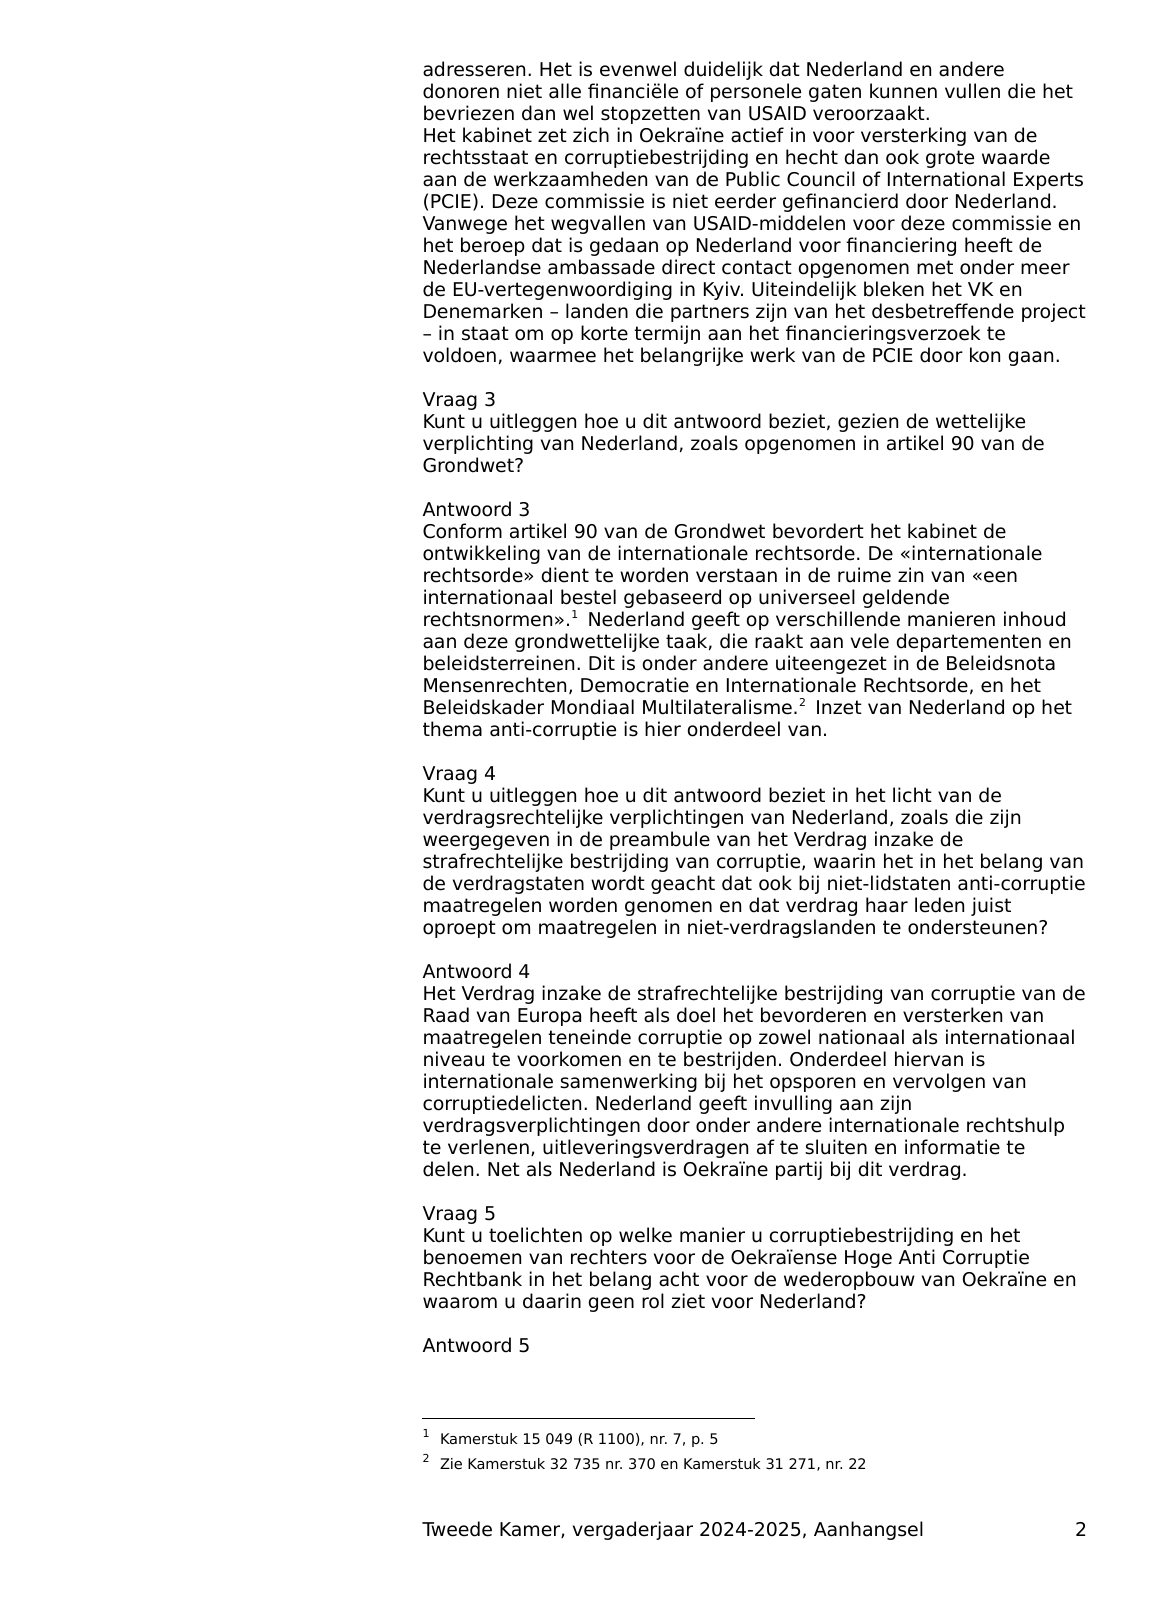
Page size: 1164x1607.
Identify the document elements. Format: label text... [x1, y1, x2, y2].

text Conform artikel 90 van de Grondwet bevordert het kabinet de ontwikkeling van de internationale rechtsorde. De «internationale rechtsorde» dient te worden verstaan in de ruime zin van «een internationaal bestel gebaseerd op universeel geldende rechtsnormen». Nederland geeft op verschillende manieren inhoud aan deze grondwettelijke taak, die raakt aan vele departementen en beleidsterreinen. Dit is onder andere uiteengezet in de Beleidsnota Mensenrechten, Democratie en Internationale Rechtsorde, en het Beleidskader Mondiaal Multilateralisme. Inzet van Nederland op het thema anti-corruptie is hier onderdeel van. [422, 521, 1087, 741]
text Kunt u uitleggen hoe u dit antwoord beziet in het licht van de verdragsrechtelijke verplichtingen van Nederland, zoals die zijn weergegeven in de preambule van het Verdrag inzake de strafrechtelijke bestrijding van corruptie, waarin het in het belang van de verdragstaten wordt geacht dat ook bij niet-lidstaten anti-corruptie maatregelen worden genomen en dat verdrag haar leden juist oproept om maatregelen in niet-verdragslanden te ondersteunen? [422, 785, 1087, 939]
text Kunt u uitleggen hoe u dit antwoord beziet, gezien de wettelijke verplichting van Nederland, zoals opgenomen in artikel 90 van de Grondwet? [422, 411, 1087, 477]
text Vraag 5 [422, 1203, 1087, 1225]
text Antwoord 3 [422, 499, 1087, 521]
text Vraag 4 [422, 763, 1087, 785]
text Kamerstuk 15 049 (R 1100), nr. 7, p. 5 [422, 1427, 1087, 1449]
text adresseren. Het is evenwel duidelijk dat Nederland en andere donoren niet alle financiële of personele gaten kunnen vullen die het bevriezen dan wel stopzetten van USAID veroorzaakt. [422, 59, 1087, 125]
text Antwoord 5 [422, 1335, 1087, 1357]
text Zie Kamerstuk 32 735 nr. 370 en Kamerstuk 31 271, nr. 22 [422, 1452, 1087, 1474]
text Het Verdrag inzake de strafrechtelijke bestrijding van corruptie van de Raad van Europa heeft als doel het bevorderen en versterken van maatregelen teneinde corruptie op zowel nationaal als internationaal niveau te voorkomen en te bestrijden. Onderdeel hiervan is internationale samenwerking bij het opsporen en vervolgen van corruptiedelicten. Nederland geeft invulling aan zijn verdragsverplichtingen door onder andere internationale rechtshulp te verlenen, uitleveringsverdragen af te sluiten en informatie te delen. Net als Nederland is Oekraïne partij bij dit verdrag. [422, 983, 1087, 1181]
text Kunt u toelichten op welke manier u corruptiebestrijding en het benoemen van rechters voor de Oekraïense Hoge Anti Corruptie Rechtbank in het belang acht voor de wederopbouw van Oekraïne en waarom u daarin geen rol ziet voor Nederland? [422, 1225, 1087, 1313]
text Antwoord 4 [422, 961, 1087, 983]
text Het kabinet zet zich in Oekraïne actief in voor versterking van de rechtsstaat en corruptiebestrijding en hecht dan ook grote waarde aan de werkzaamheden van de Public Council of International Experts (PCIE). Deze commissie is niet eerder gefinancierd door Nederland. Vanwege het wegvallen van USAID-middelen voor deze commissie en het beroep dat is gedaan op Nederland voor financiering heeft de Nederlandse ambassade direct contact opgenomen met onder meer de EU-vertegenwoordiging in Kyiv. Uiteindelijk bleken het VK en Denemarken – landen die partners zijn van het desbetreffende project – in staat om op korte termijn aan het financieringsverzoek te voldoen, waarmee het belangrijke werk van de PCIE door kon gaan. [422, 125, 1087, 367]
text Vraag 3 [422, 389, 1087, 411]
